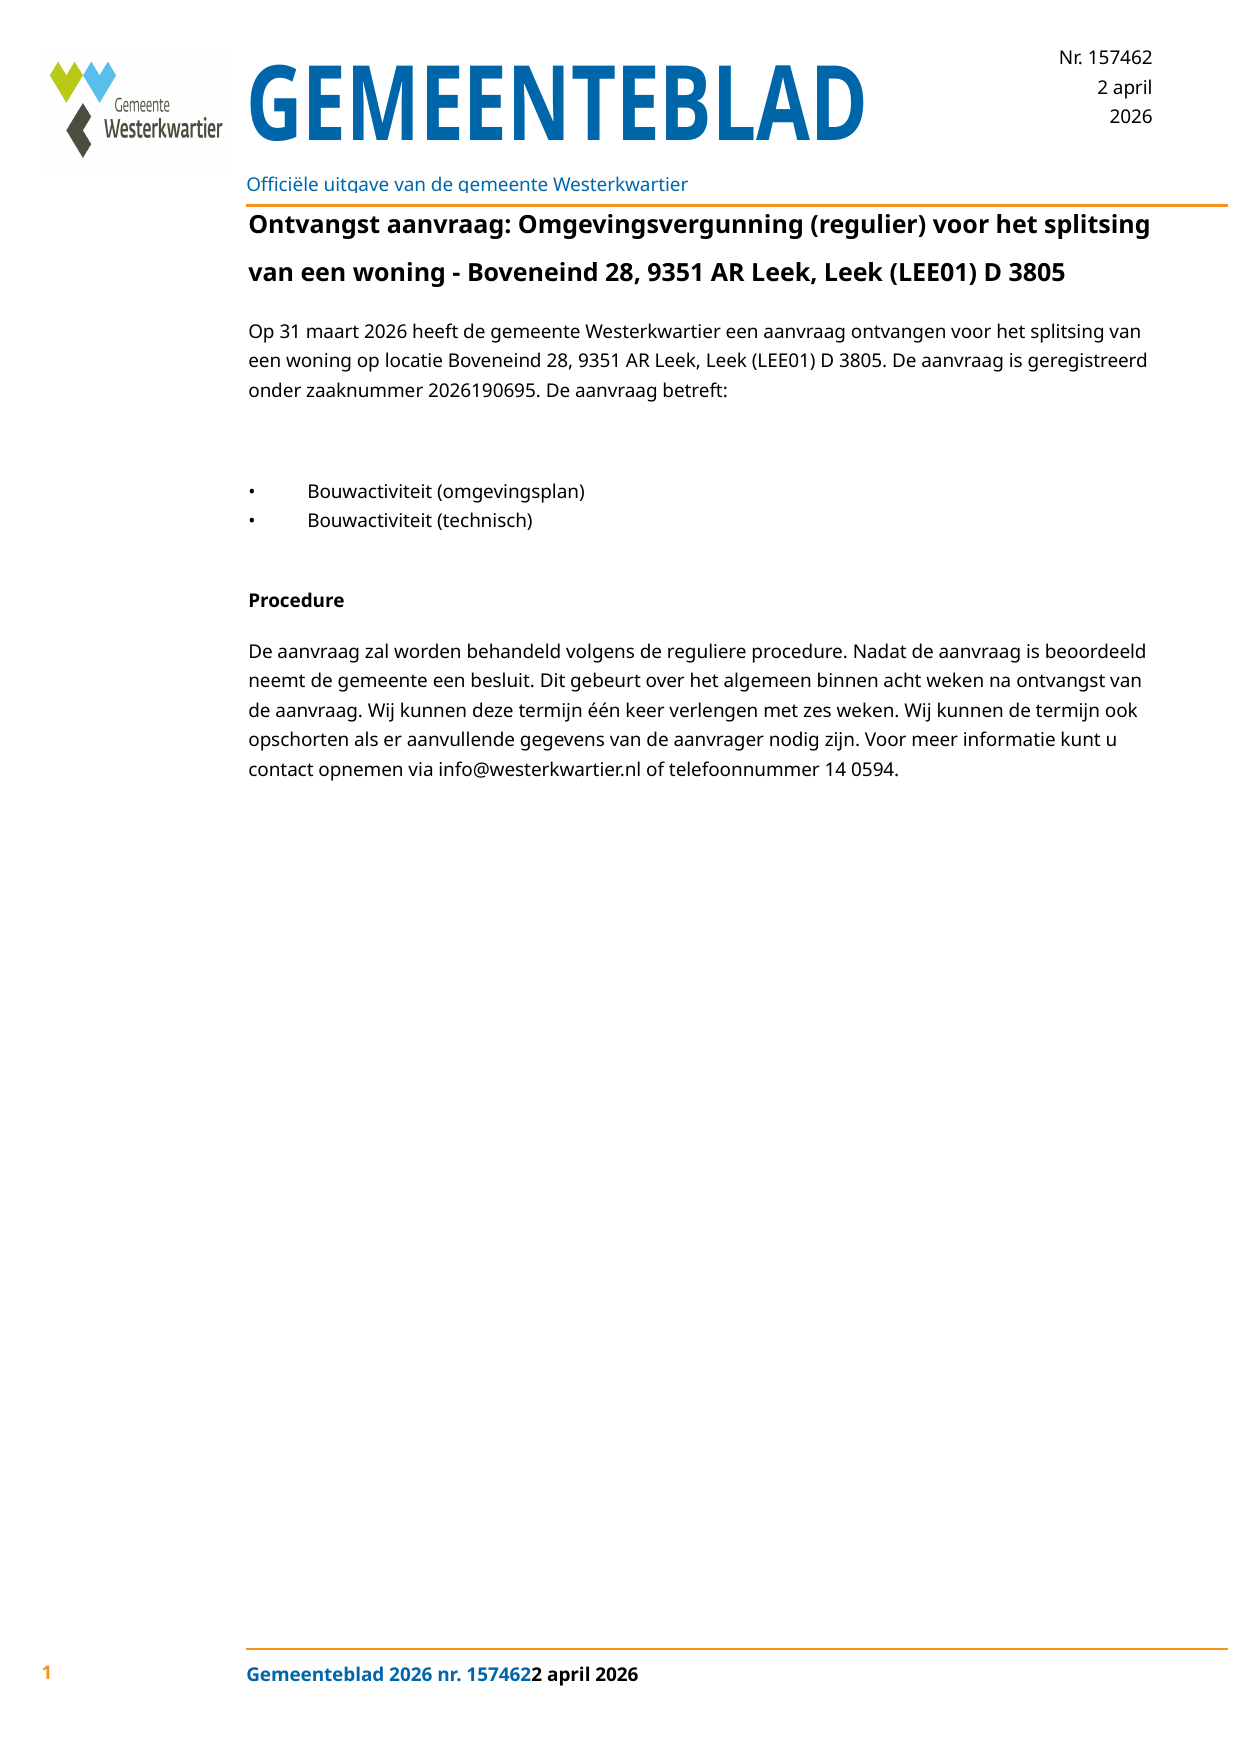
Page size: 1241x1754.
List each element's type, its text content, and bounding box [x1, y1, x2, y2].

list Bouwactiviteit (technisch) [248, 507, 1152, 533]
text Ontvangst aanvraag: Omgevingsvergunning (regulier) voor het splitsing van een woning - Boveneind 28, 9351 AR Leek, Leek (LEE01) D 3805 [248, 207, 1152, 288]
picture [41, 47, 231, 172]
text Procedure [248, 587, 1152, 613]
list Bouwactiviteit (omgevingsplan) [248, 478, 1152, 504]
text De aanvraag zal worden behandeld volgens de reguliere procedure. Nadat de aanvraag is beoordeeld neemt de gemeente een besluit. Dit gebeurt over het algemeen binnen acht weken na ontvangst van de aanvraag. Wij kunnen deze termijn één keer verlengen met zes weken. Wij kunnen de termijn ook opschorten als er aanvullende gegevens van de aanvrager nodig zijn. Voor meer informatie kunt u contact opnemen via info@westerkwartier.nl of telefoonnummer 14 0594. [248, 638, 1152, 782]
text Op 31 maart 2026 heeft de gemeente Westerkwartier een aanvraag ontvangen voor het splitsing van een woning op locatie Boveneind 28, 9351 AR Leek, Leek (LEE01) D 3805. De aanvraag is geregistreerd onder zaaknummer 2026190695. De aanvraag betreft: [248, 318, 1152, 403]
